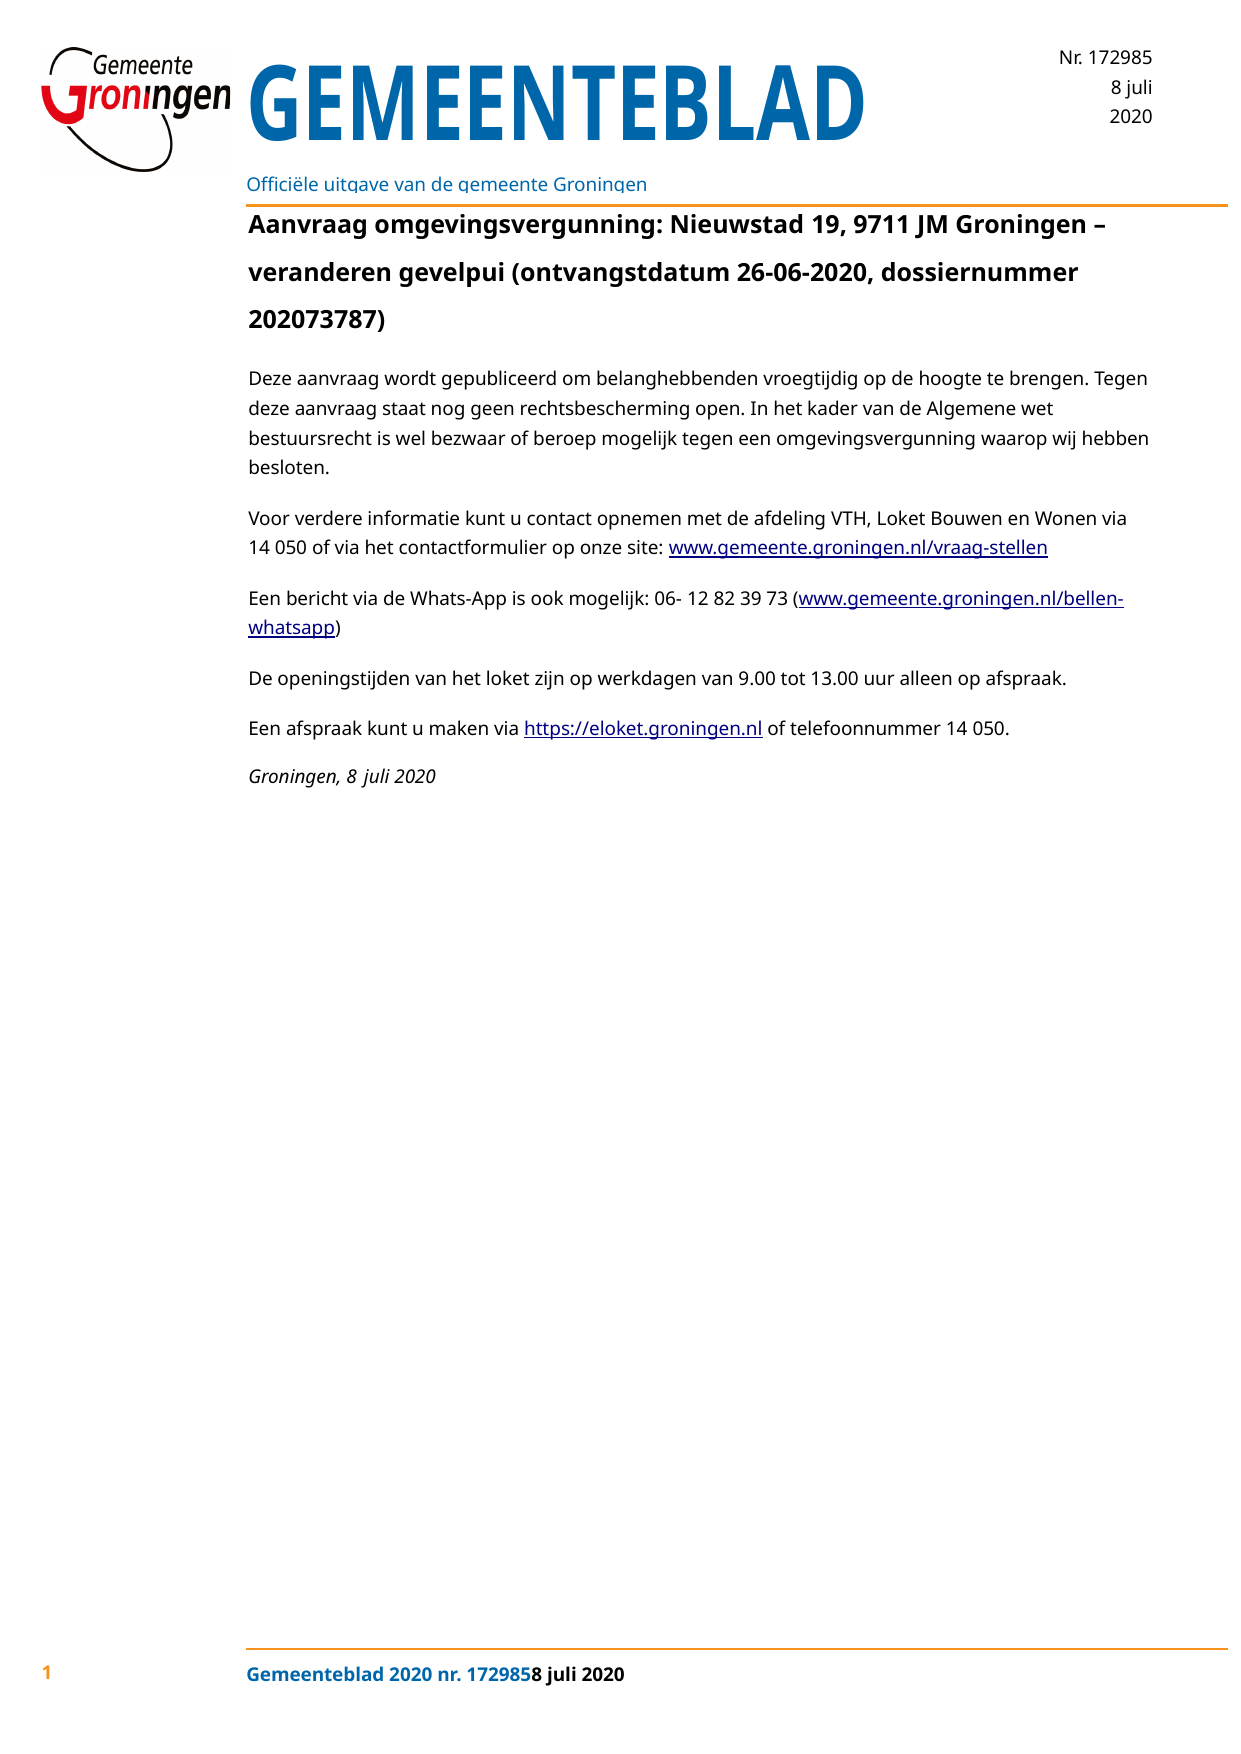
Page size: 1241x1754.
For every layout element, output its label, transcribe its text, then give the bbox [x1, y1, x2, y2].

picture [41, 47, 231, 172]
text Een afspraak kunt u maken via https://eloket.groningen.nl of telefoonnummer 14 050. [248, 715, 1152, 741]
text Deze aanvraag wordt gepubliceerd om belanghebbenden vroegtijdig op de hoogte te brengen. Tegen deze aanvraag staat nog geen rechtsbescherming open. In het kader van de Algemene wet bestuursrecht is wel bezwaar of beroep mogelijk tegen een omgevingsvergunning waarop wij hebben besloten. [248, 366, 1152, 480]
text Aanvraag omgevingsvergunning: Nieuwstad 19, 9711 JM Groningen – veranderen gevelpui (ontvangstdatum 26-06-2020, dossiernummer 202073787) [248, 207, 1152, 336]
text Groningen, 8 juli 2020 [248, 763, 1152, 789]
text Voor verdere informatie kunt u contact opnemen met de afdeling VTH, Loket Bouwen en Wonen via 14 050 of via het contactformulier op onze site: www.gemeente.groningen.nl/vraag-stellen [248, 505, 1152, 560]
text Een bericht via de Whats-App is ook mogelijk: 06- 12 82 39 73 (www.gemeente.groningen.nl/bellen-whatsapp) [248, 585, 1152, 640]
text De openingstijden van het loket zijn op werkdagen van 9.00 tot 13.00 uur alleen op afspraak. [248, 665, 1152, 690]
